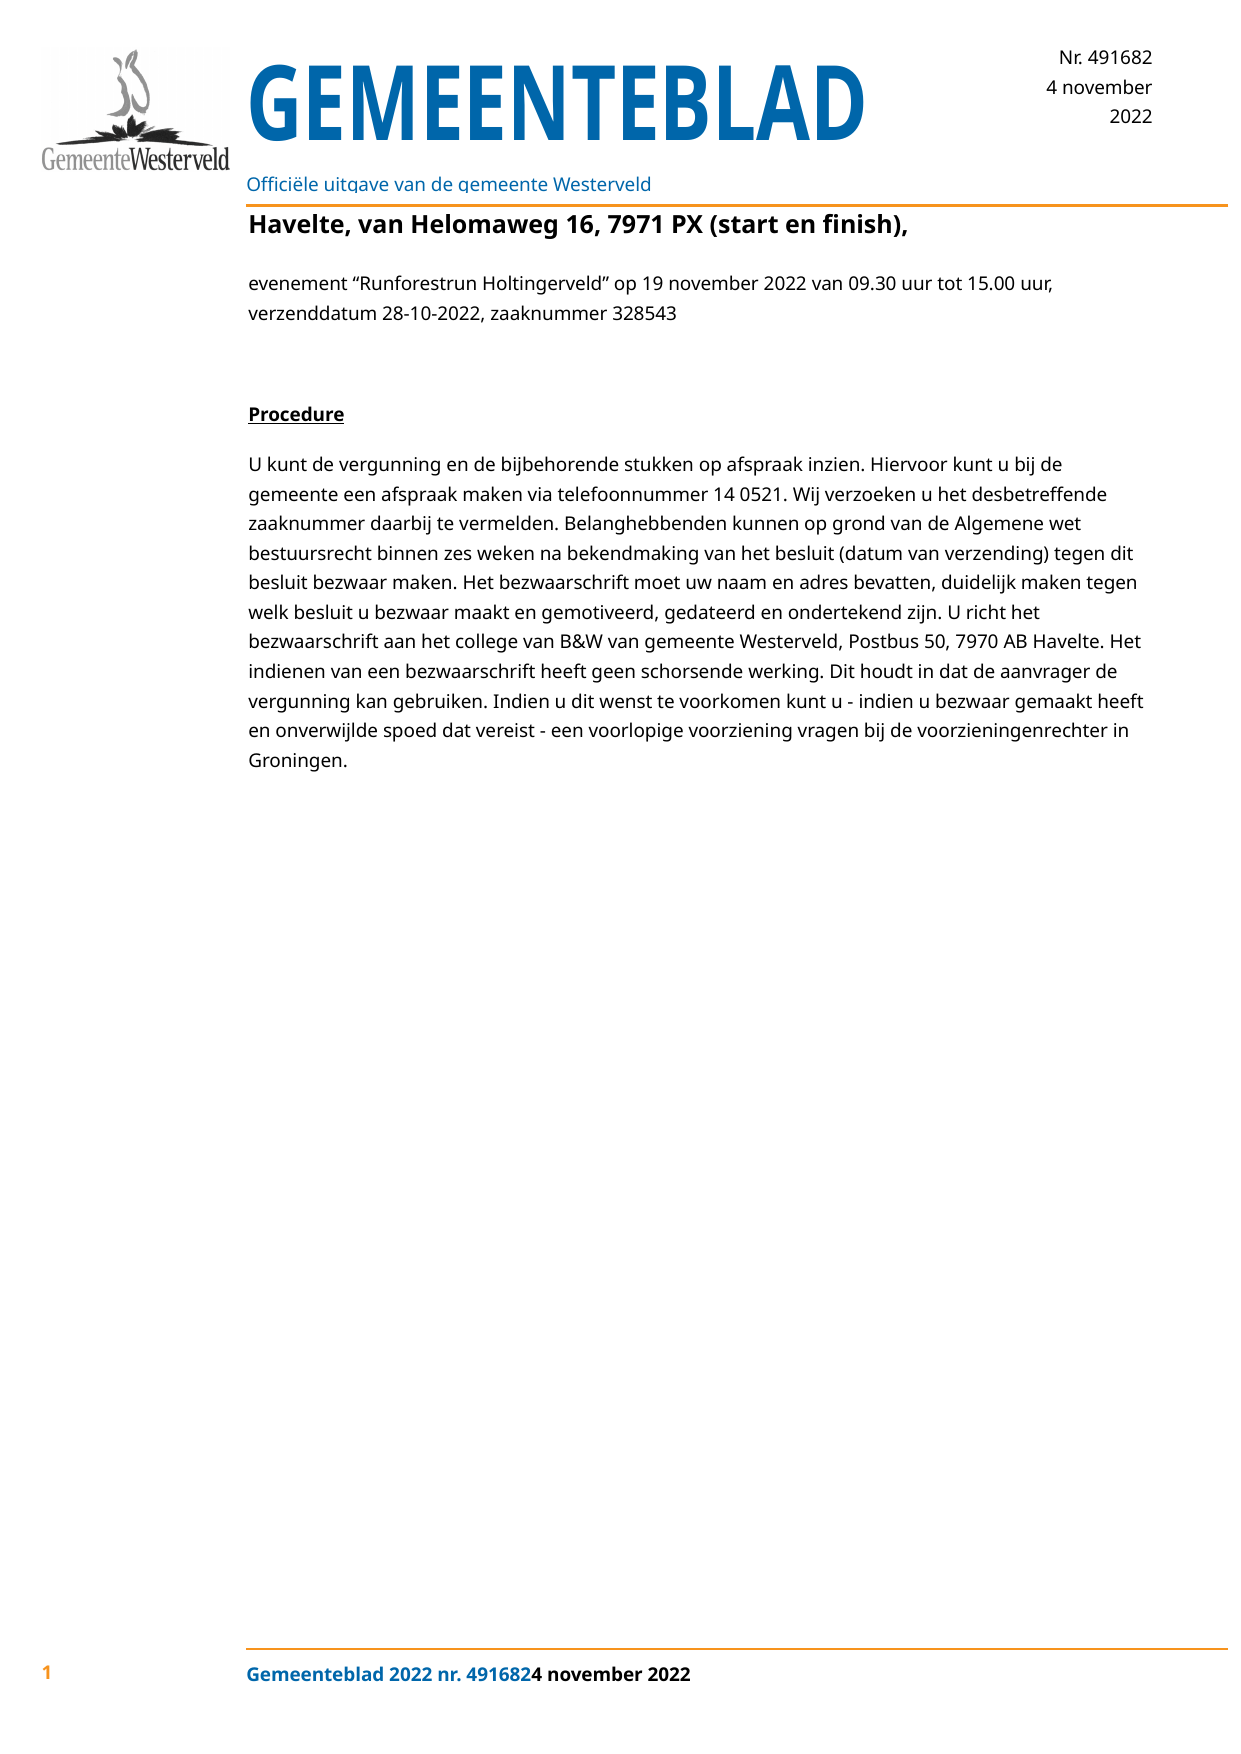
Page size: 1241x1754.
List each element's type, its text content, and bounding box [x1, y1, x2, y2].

text Procedure [248, 401, 1152, 426]
picture [41, 47, 231, 172]
text Havelte, van Helomaweg 16, 7971 PX (start en finish), [248, 207, 1152, 241]
text evenement “Runforestrun Holtingerveld” op 19 november 2022 van 09.30 uur tot 15.00 uur, verzenddatum 28-10-2022, zaaknummer 328543 [248, 270, 1152, 326]
text U kunt de vergunning en de bijbehorende stukken op afspraak inzien. Hiervoor kunt u bij de gemeente een afspraak maken via telefoonnummer 14 0521. Wij verzoeken u het desbetreffende zaaknummer daarbij te vermelden. Belanghebbenden kunnen op grond van de Algemene wet bestuursrecht binnen zes weken na bekendmaking van het besluit (datum van verzending) tegen dit besluit bezwaar maken. Het bezwaarschrift moet uw naam en adres bevatten, duidelijk maken tegen welk besluit u bezwaar maakt en gemotiveerd, gedateerd en ondertekend zijn. U richt het bezwaarschrift aan het college van B&W van gemeente Westerveld, Postbus 50, 7970 AB Havelte. Het indienen van een bezwaarschrift heeft geen schorsende werking. Dit houdt in dat de aanvrager de vergunning kan gebruiken. Indien u dit wenst te voorkomen kunt u - indien u bezwaar gemaakt heeft en onverwijlde spoed dat vereist - een voorlopige voorziening vragen bij de voorzieningenrechter in Groningen. [248, 451, 1152, 773]
